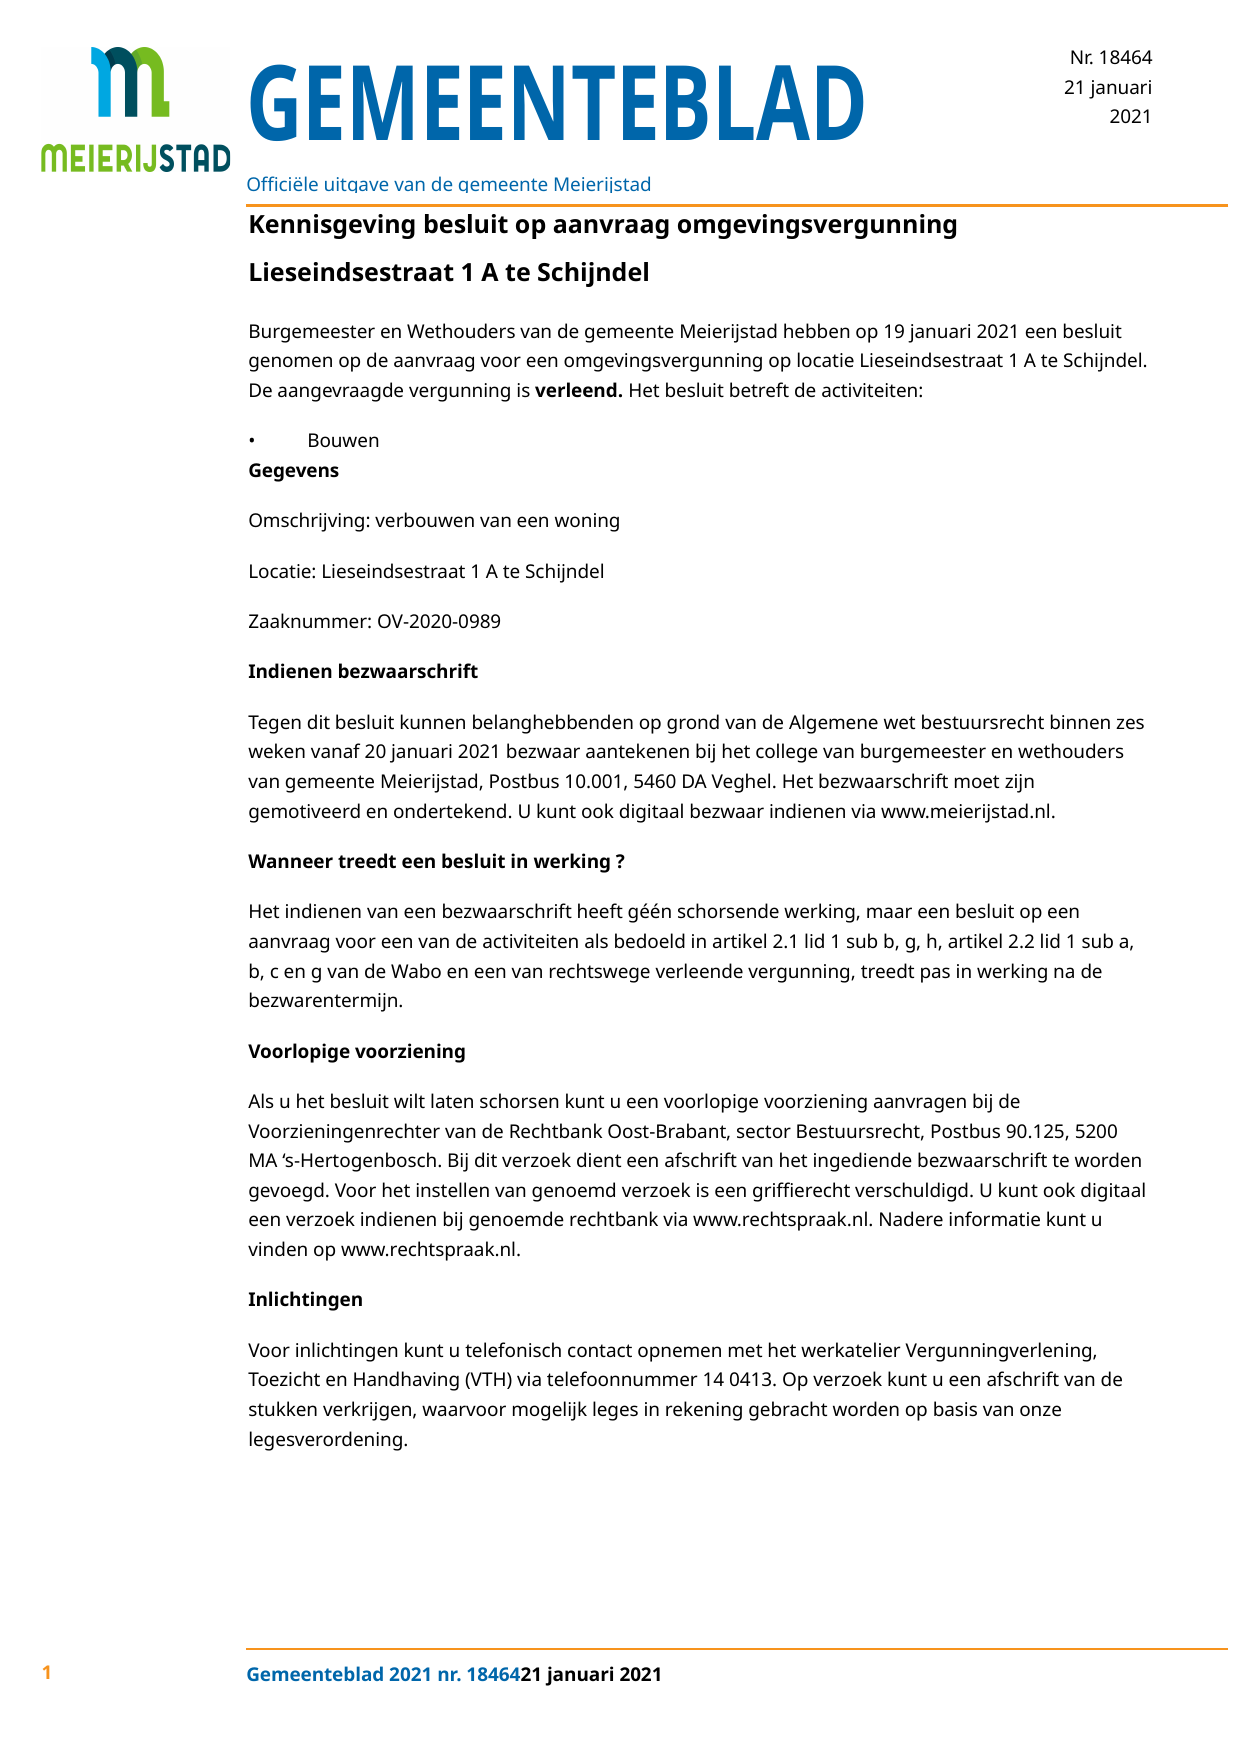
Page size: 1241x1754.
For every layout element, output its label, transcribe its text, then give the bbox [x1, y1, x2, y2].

text Burgemeester en Wethouders van de gemeente Meierijstad hebben op 19 januari 2021 een besluit genomen op de aanvraag voor een omgevingsvergunning op locatie Lieseindsestraat 1 A te Schijndel. De aangevraagde vergunning is verleend. Het besluit betreft de activiteiten: [248, 318, 1152, 403]
text Gegevens [248, 457, 1152, 483]
text Locatie: Lieseindsestraat 1 A te Schijndel [248, 558, 1152, 584]
text Kennisgeving besluit op aanvraag omgevingsvergunning Lieseindsestraat 1 A te Schijndel [248, 207, 1152, 288]
text Het indienen van een bezwaarschrift heeft géén schorsende werking, maar een besluit op een aanvraag voor een van de activiteiten als bedoeld in artikel 2.1 lid 1 sub b, g, h, artikel 2.2 lid 1 sub a, b, c en g van de Wabo en een van rechtswege verleende vergunning, treedt pas in werking na de bezwarentermijn. [248, 899, 1152, 1013]
text Omschrijving: verbouwen van een woning [248, 507, 1152, 533]
text Tegen dit besluit kunnen belanghebbenden op grond van de Algemene wet bestuursrecht binnen zes weken vanaf 20 januari 2021 bezwaar aantekenen bij het college van burgemeester en wethouders van gemeente Meierijstad, Postbus 10.001, 5460 DA Veghel. Het bezwaarschrift moet zijn gemotiveerd en ondertekend. U kunt ook digitaal bezwaar indienen via www.meierijstad.nl. [248, 709, 1152, 824]
text Inlichtingen [248, 1287, 1152, 1312]
picture [41, 47, 231, 172]
text Voorlopige voorziening [248, 1038, 1152, 1064]
list Bouwen [248, 427, 1152, 453]
text Als u het besluit wilt laten schorsen kunt u een voorlopige voorziening aanvragen bij de Voorzieningenrechter van de Rechtbank Oost-Brabant, sector Bestuursrecht, Postbus 90.125, 5200 MA ‘s-Hertogenbosch. Bij dit verzoek dient een afschrift van het ingediende bezwaarschrift te worden gevoegd. Voor het instellen van genoemd verzoek is een griffierecht verschuldigd. U kunt ook digitaal een verzoek indienen bij genoemde rechtbank via www.rechtspraak.nl. Nadere informatie kunt u vinden op www.rechtspraak.nl. [248, 1088, 1152, 1262]
text Indienen bezwaarschrift [248, 659, 1152, 684]
text Voor inlichtingen kunt u telefonisch contact opnemen met het werkatelier Vergunningverlening, Toezicht en Handhaving (VTH) via telefoonnummer 14 0413. Op verzoek kunt u een afschrift van de stukken verkrijgen, waarvoor mogelijk leges in rekening gebracht worden op basis van onze legesverordening. [248, 1337, 1152, 1452]
text Zaaknummer: OV-2020-0989 [248, 608, 1152, 634]
text Wanneer treedt een besluit in werking ? [248, 848, 1152, 874]
